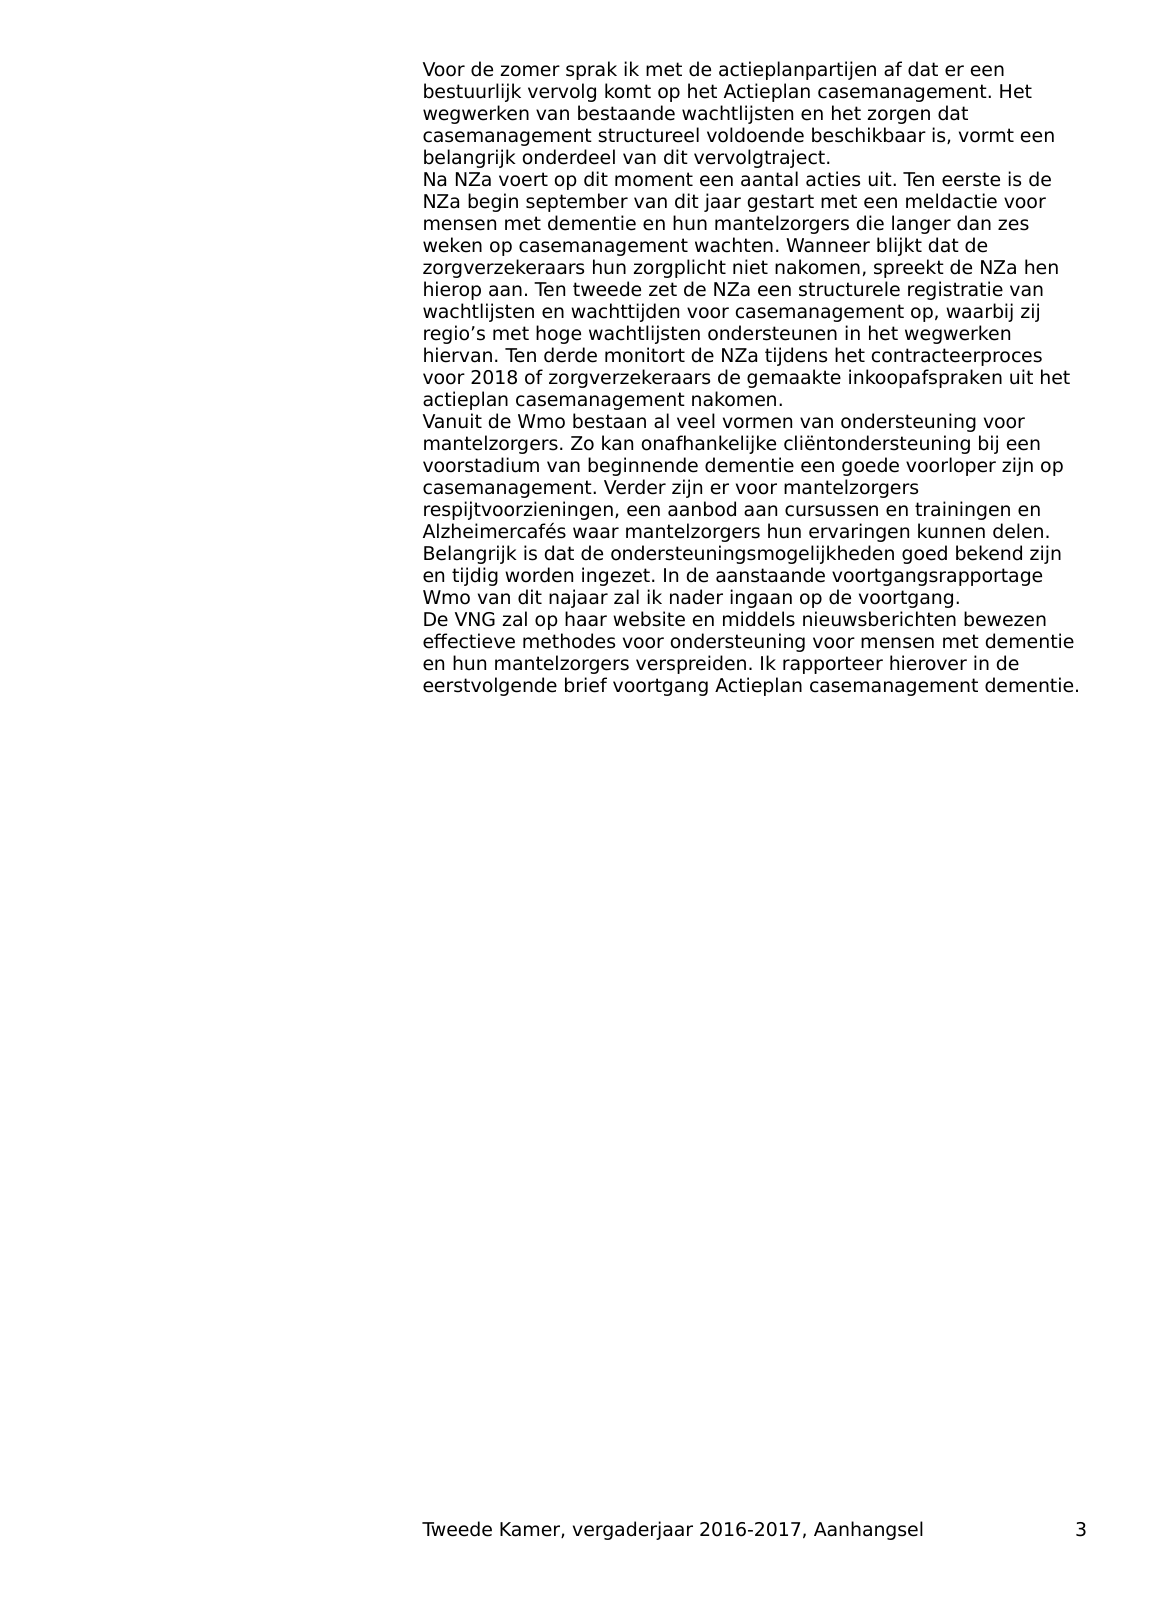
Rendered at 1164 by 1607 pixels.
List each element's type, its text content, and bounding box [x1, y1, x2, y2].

text Na NZa voert op dit moment een aantal acties uit. Ten eerste is de NZa begin september van dit jaar gestart met een meldactie voor mensen met dementie en hun mantelzorgers die langer dan zes weken op casemanagement wachten. Wanneer blijkt dat de zorgverzekeraars hun zorgplicht niet nakomen, spreekt de NZa hen hierop aan. Ten tweede zet de NZa een structurele registratie van wachtlijsten en wachttijden voor casemanagement op, waarbij zij regio’s met hoge wachtlijsten ondersteunen in het wegwerken hiervan. Ten derde monitort de NZa tijdens het contracteerproces voor 2018 of zorgverzekeraars de gemaakte inkoopafspraken uit het actieplan casemanagement nakomen. [422, 169, 1087, 411]
text Vanuit de Wmo bestaan al veel vormen van ondersteuning voor mantelzorgers. Zo kan onafhankelijke cliëntondersteuning bij een voorstadium van beginnende dementie een goede voorloper zijn op casemanagement. Verder zijn er voor mantelzorgers respijtvoorzieningen, een aanbod aan cursussen en trainingen en Alzheimercafés waar mantelzorgers hun ervaringen kunnen delen. Belangrijk is dat de ondersteuningsmogelijkheden goed bekend zijn en tijdig worden ingezet. In de aanstaande voortgangsrapportage Wmo van dit najaar zal ik nader ingaan op de voortgang. [422, 411, 1087, 608]
text Voor de zomer sprak ik met de actieplanpartijen af dat er een bestuurlijk vervolg komt op het Actieplan casemanagement. Het wegwerken van bestaande wachtlijsten en het zorgen dat casemanagement structureel voldoende beschikbaar is, vormt een belangrijk onderdeel van dit vervolgtraject. [422, 59, 1087, 169]
text De VNG zal op haar website en middels nieuwsberichten bewezen effectieve methodes voor ondersteuning voor mensen met dementie en hun mantelzorgers verspreiden. Ik rapporteer hierover in de eerstvolgende brief voortgang Actieplan casemanagement dementie. [422, 608, 1087, 696]
